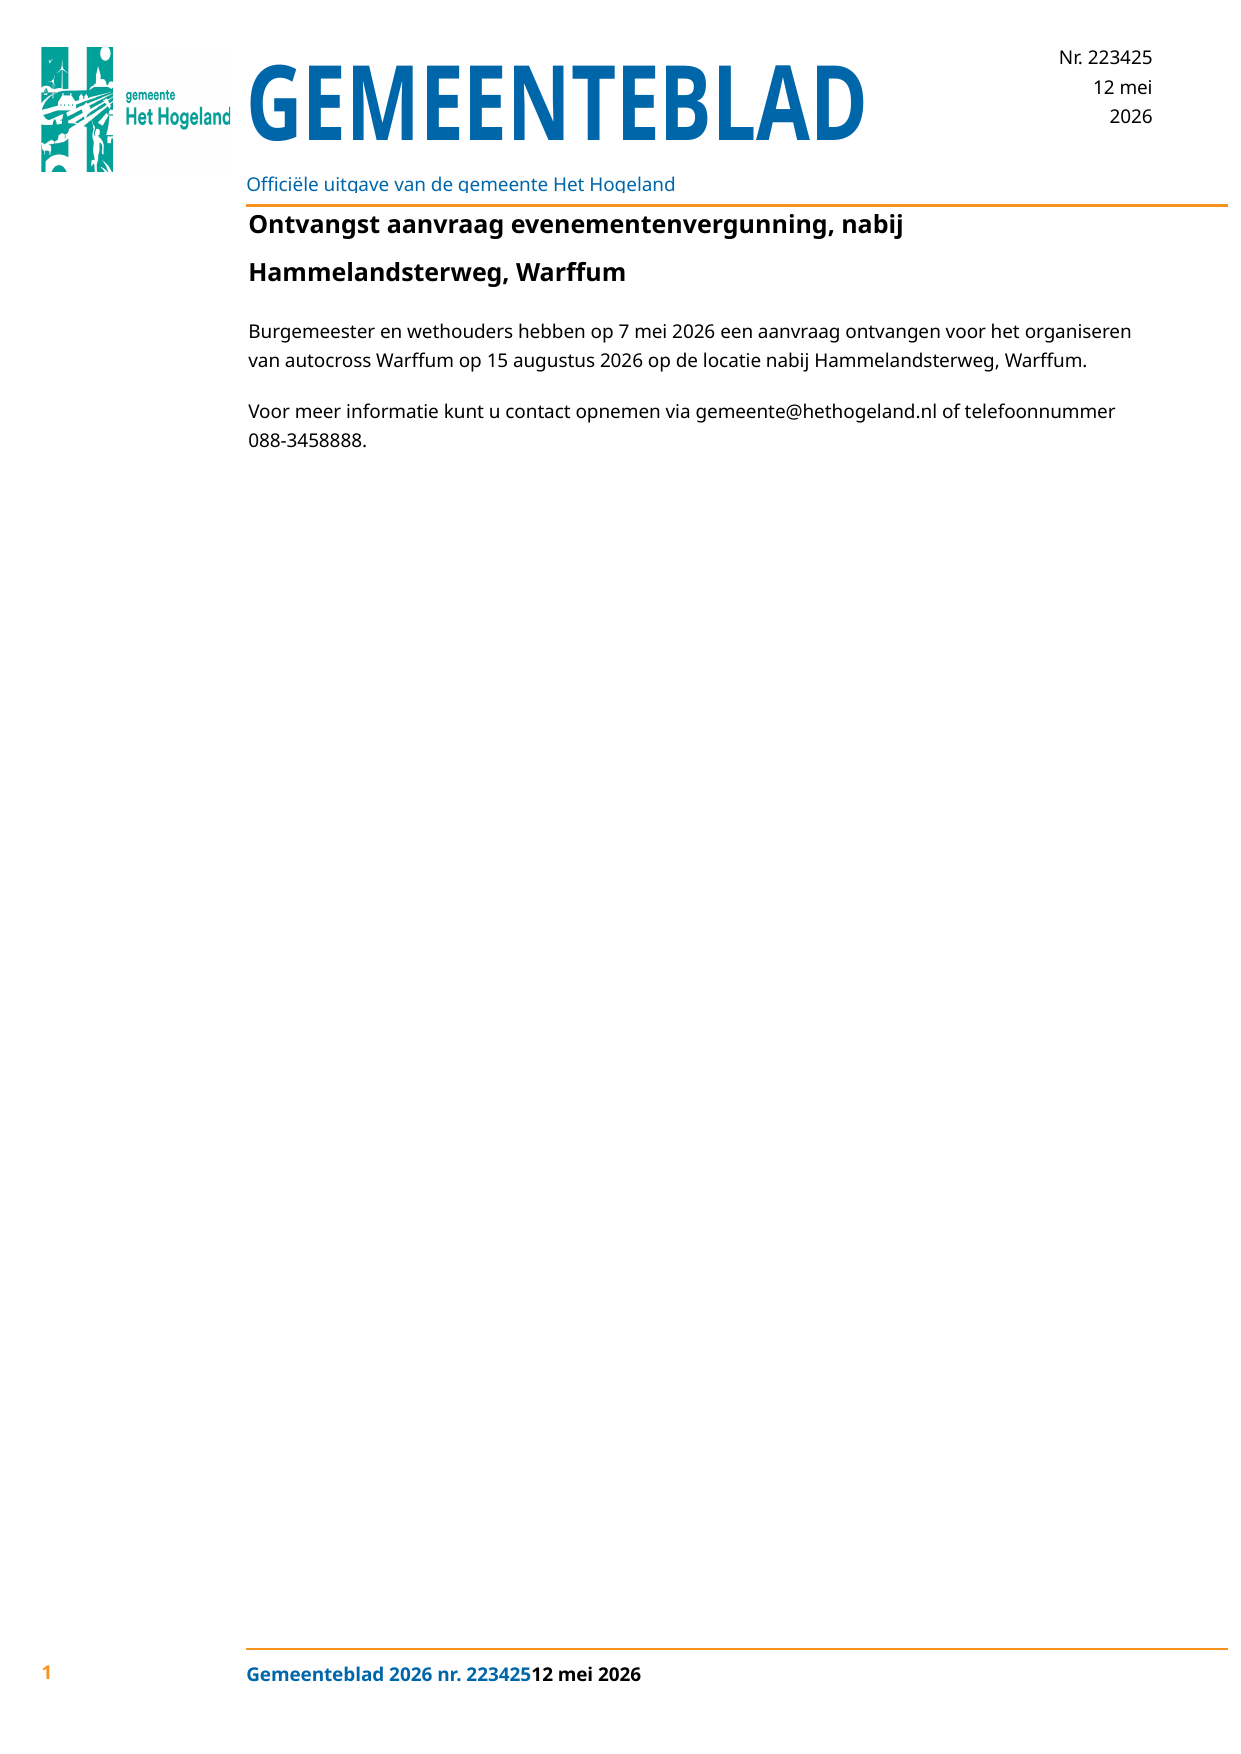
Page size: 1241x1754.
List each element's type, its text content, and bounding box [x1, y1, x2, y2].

text Voor meer informatie kunt u contact opnemen via gemeente@hethogeland.nl of telefoonnummer 088-3458888. [248, 398, 1152, 453]
text Ontvangst aanvraag evenementenvergunning, nabij Hammelandsterweg, Warffum [248, 207, 1152, 288]
text Burgemeester en wethouders hebben op 7 mei 2026 een aanvraag ontvangen voor het organiseren van autocross Warffum op 15 augustus 2026 op de locatie nabij Hammelandsterweg, Warffum. [248, 318, 1152, 373]
picture [41, 47, 231, 172]
